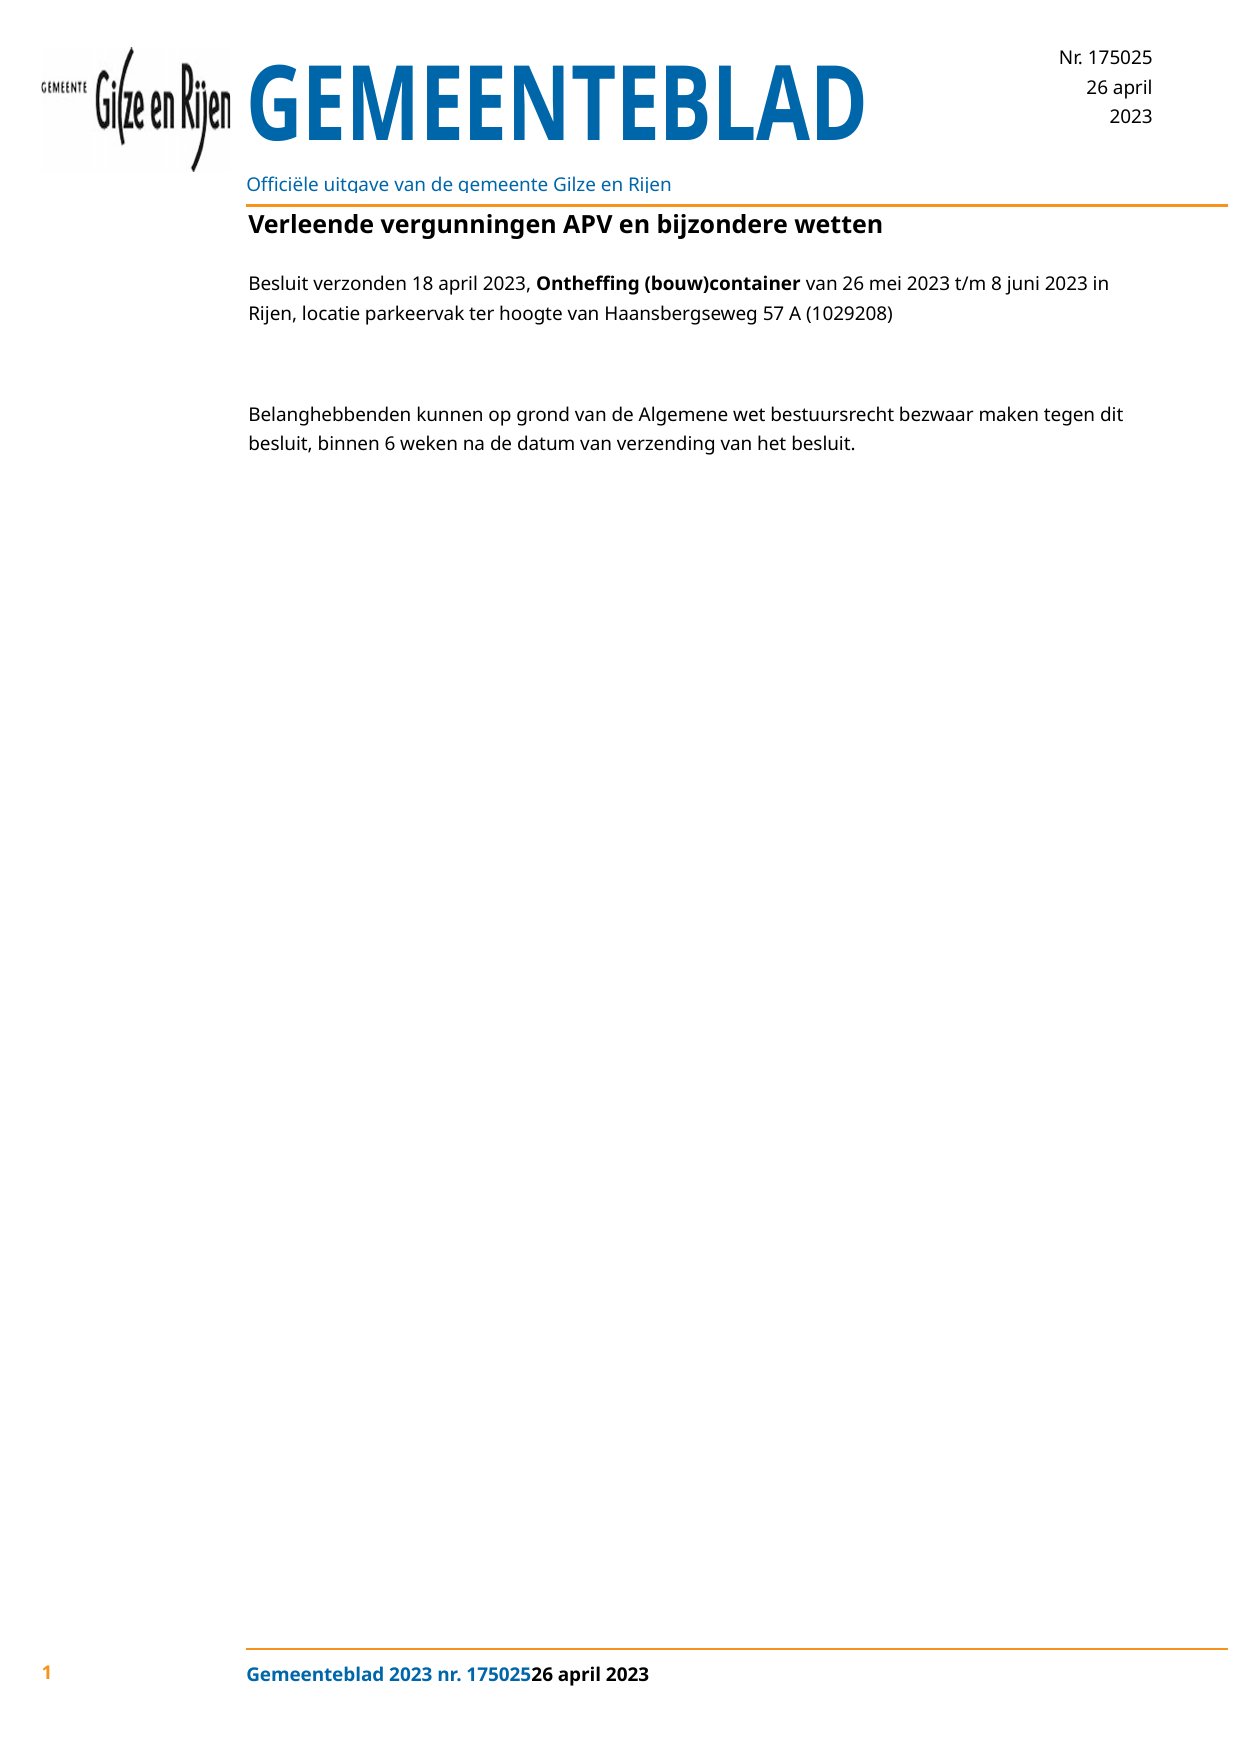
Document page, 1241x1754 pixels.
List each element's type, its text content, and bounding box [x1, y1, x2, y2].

text Belanghebbenden kunnen op grond van de Algemene wet bestuursrecht bezwaar maken tegen dit besluit, binnen 6 weken na de datum van verzending van het besluit. [248, 401, 1152, 456]
text Besluit verzonden 18 april 2023, Ontheffing (bouw)container van 26 mei 2023 t/m 8 juni 2023 in Rijen, locatie parkeervak ter hoogte van Haansbergseweg 57 A (1029208) [248, 270, 1152, 326]
text Verleende vergunningen APV en bijzondere wetten [248, 207, 1152, 241]
picture [41, 47, 231, 172]
